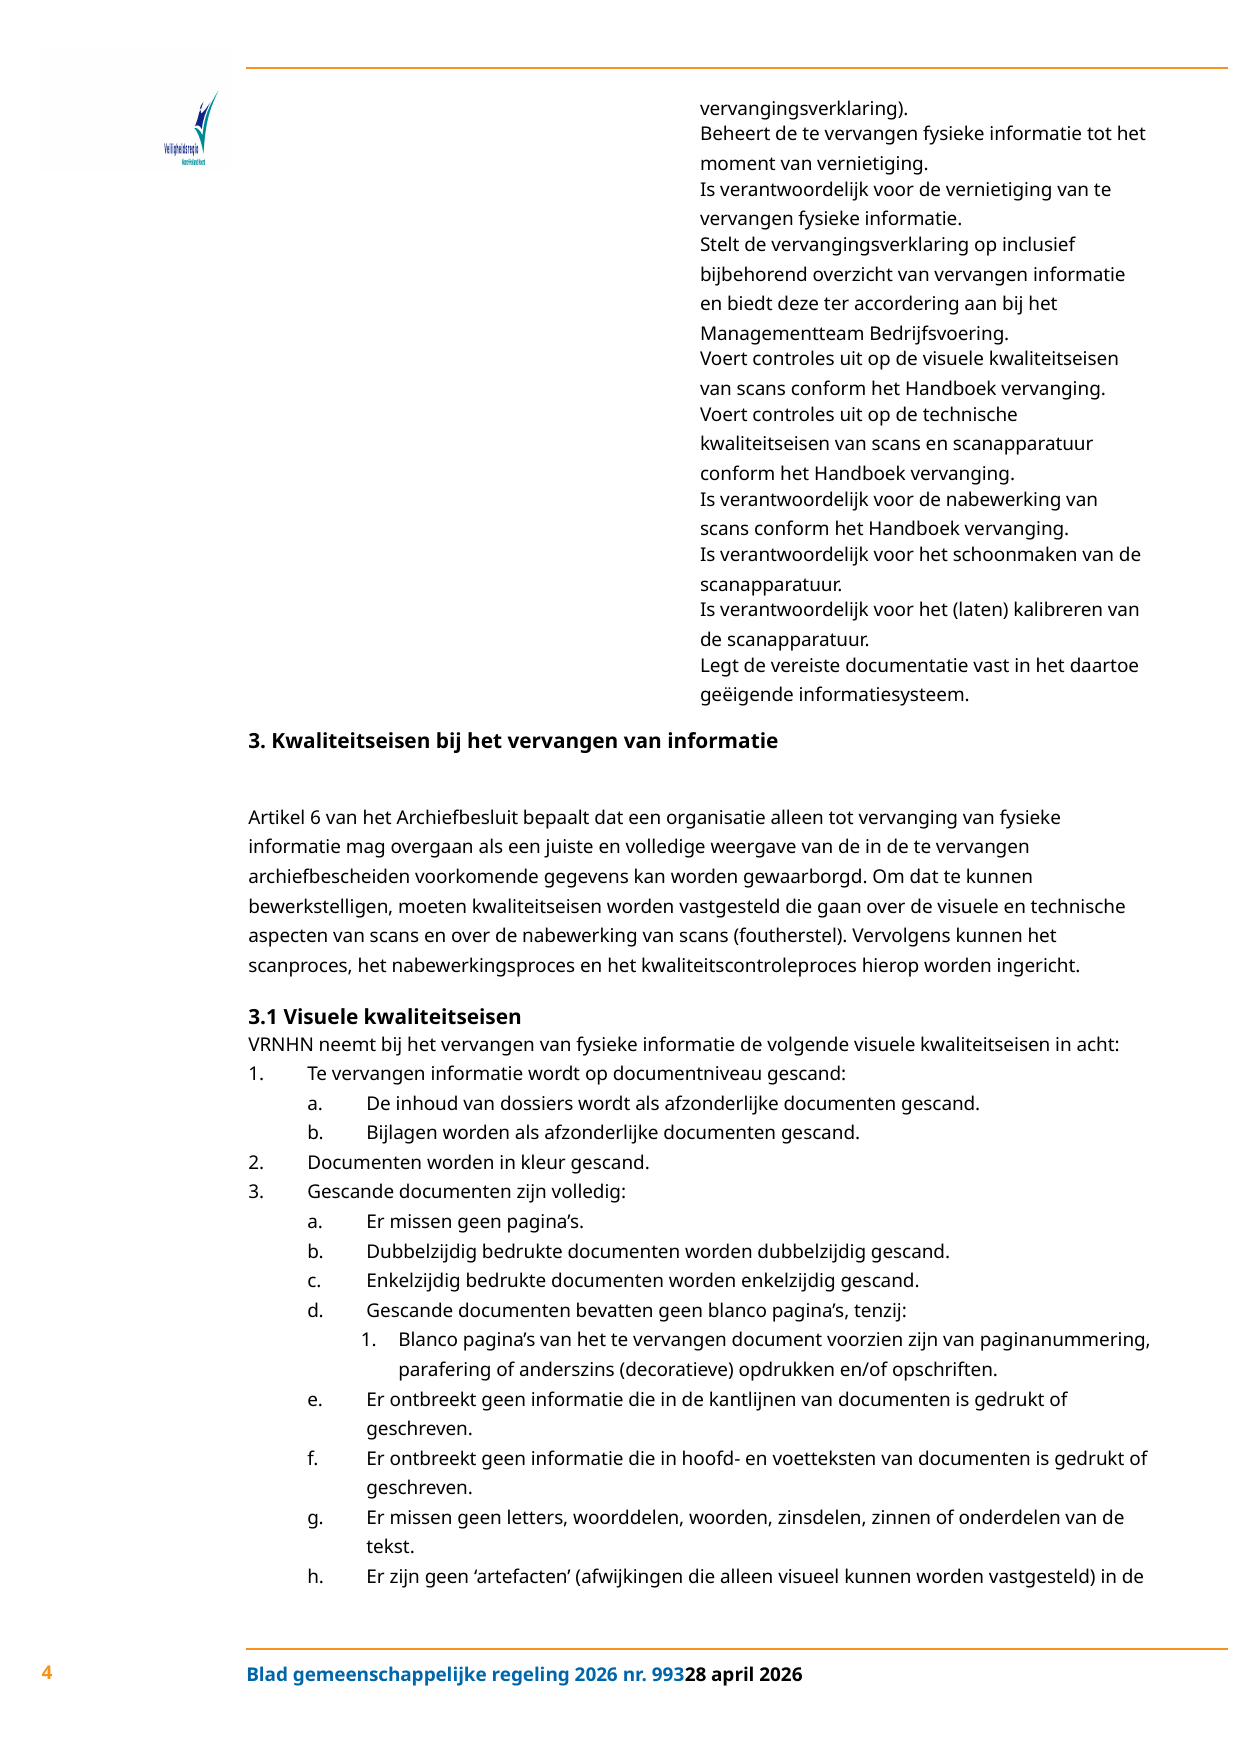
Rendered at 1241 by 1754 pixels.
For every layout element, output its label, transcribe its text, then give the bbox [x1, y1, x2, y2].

table_cell [248, 596, 700, 652]
list Er zijn geen ‘artefacten’ (afwijkingen die alleen visueel kunnen worden vastgesteld) in de [307, 1563, 1152, 1589]
picture [41, 47, 231, 172]
text VRNHN neemt bij het vervangen van fysieke informatie de volgende visuele kwaliteitseisen in acht: [248, 1031, 1152, 1057]
list Er missen geen pagina’s. [307, 1208, 1152, 1234]
table_cell Is verantwoordelijk voor het (laten) kalibreren van de scanapparatuur. [700, 596, 1152, 652]
table_cell Voert controles uit op de technische kwaliteitseisen van scans en scanapparatuur conform het Handboek vervanging. [700, 401, 1152, 486]
list Te vervangen informatie wordt op documentniveau gescand: [248, 1060, 1152, 1086]
table_cell [248, 121, 700, 176]
table_cell Is verantwoordelijk voor de vernietiging van te vervangen fysieke informatie. [700, 176, 1152, 231]
list Er ontbreekt geen informatie die in de kantlijnen van documenten is gedrukt of geschreven. [307, 1386, 1152, 1441]
list Bijlagen worden als afzonderlijke documenten gescand. [307, 1119, 1152, 1145]
table_cell vervangingsverklaring). [700, 95, 1152, 121]
text Artikel 6 van het Archiefbesluit bepaalt dat een organisatie alleen tot vervanging van fysieke informatie mag overgaan als een juiste en volledige weergave van de in de te vervangen archiefbescheiden voorkomende gegevens kan worden gewaarborgd. Om dat te kunnen bewerkstelligen, moeten kwaliteitseisen worden vastgesteld die gaan over de visuele en technische aspecten van scans en over de nabewerking van scans (foutherstel). Vervolgens kunnen het scanproces, het nabewerkingsproces en het kwaliteitscontroleproces hierop worden ingericht. [248, 804, 1152, 978]
table_cell Stelt de vervangingsverklaring op inclusief bijbehorend overzicht van vervangen informatie en biedt deze ter accordering aan bij het Managementteam Bedrijfsvoering. [700, 231, 1152, 346]
list Gescande documenten bevatten geen blanco pagina’s, tenzij: [307, 1297, 1152, 1323]
list Dubbelzijdig bedrukte documenten worden dubbelzijdig gescand. [307, 1238, 1152, 1264]
table_cell [248, 231, 700, 346]
table_cell Legt de vereiste documentatie vast in het daartoe geëigende informatiesysteem. [700, 652, 1152, 707]
text 3. Kwaliteitseisen bij het vervangen van informatie [248, 726, 1152, 755]
table_cell [248, 486, 700, 541]
table_cell [248, 401, 700, 486]
table_cell [248, 95, 700, 121]
list Gescande documenten zijn volledig: [248, 1179, 1152, 1204]
table_cell Is verantwoordelijk voor het schoonmaken van de scanapparatuur. [700, 541, 1152, 596]
list Er missen geen letters, woorddelen, woorden, zinsdelen, zinnen of onderdelen van de tekst. [307, 1504, 1152, 1559]
table_cell [248, 346, 700, 401]
table_cell [248, 176, 700, 231]
list Enkelzijdig bedrukte documenten worden enkelzijdig gescand. [307, 1267, 1152, 1293]
list Documenten worden in kleur gescand. [248, 1149, 1152, 1175]
table_cell Is verantwoordelijk voor de nabewerking van scans conform het Handboek vervanging. [700, 486, 1152, 541]
list De inhoud van dossiers wordt als afzonderlijke documenten gescand. [307, 1090, 1152, 1116]
list Blanco pagina’s van het te vervangen document voorzien zijn van paginanummering, parafering of anderszins (decoratieve) opdrukken en/of opschriften. [361, 1327, 1152, 1382]
table_cell Beheert de te vervangen fysieke informatie tot het moment van vernietiging. [700, 121, 1152, 176]
list Er ontbreekt geen informatie die in hoofd- en voetteksten van documenten is gedrukt of geschreven. [307, 1445, 1152, 1500]
table_cell [248, 652, 700, 707]
table_cell Voert controles uit op de visuele kwaliteitseisen van scans conform het Handboek vervanging. [700, 346, 1152, 401]
table_cell [248, 541, 700, 596]
text 3.1 Visuele kwaliteitseisen [248, 1002, 1152, 1031]
